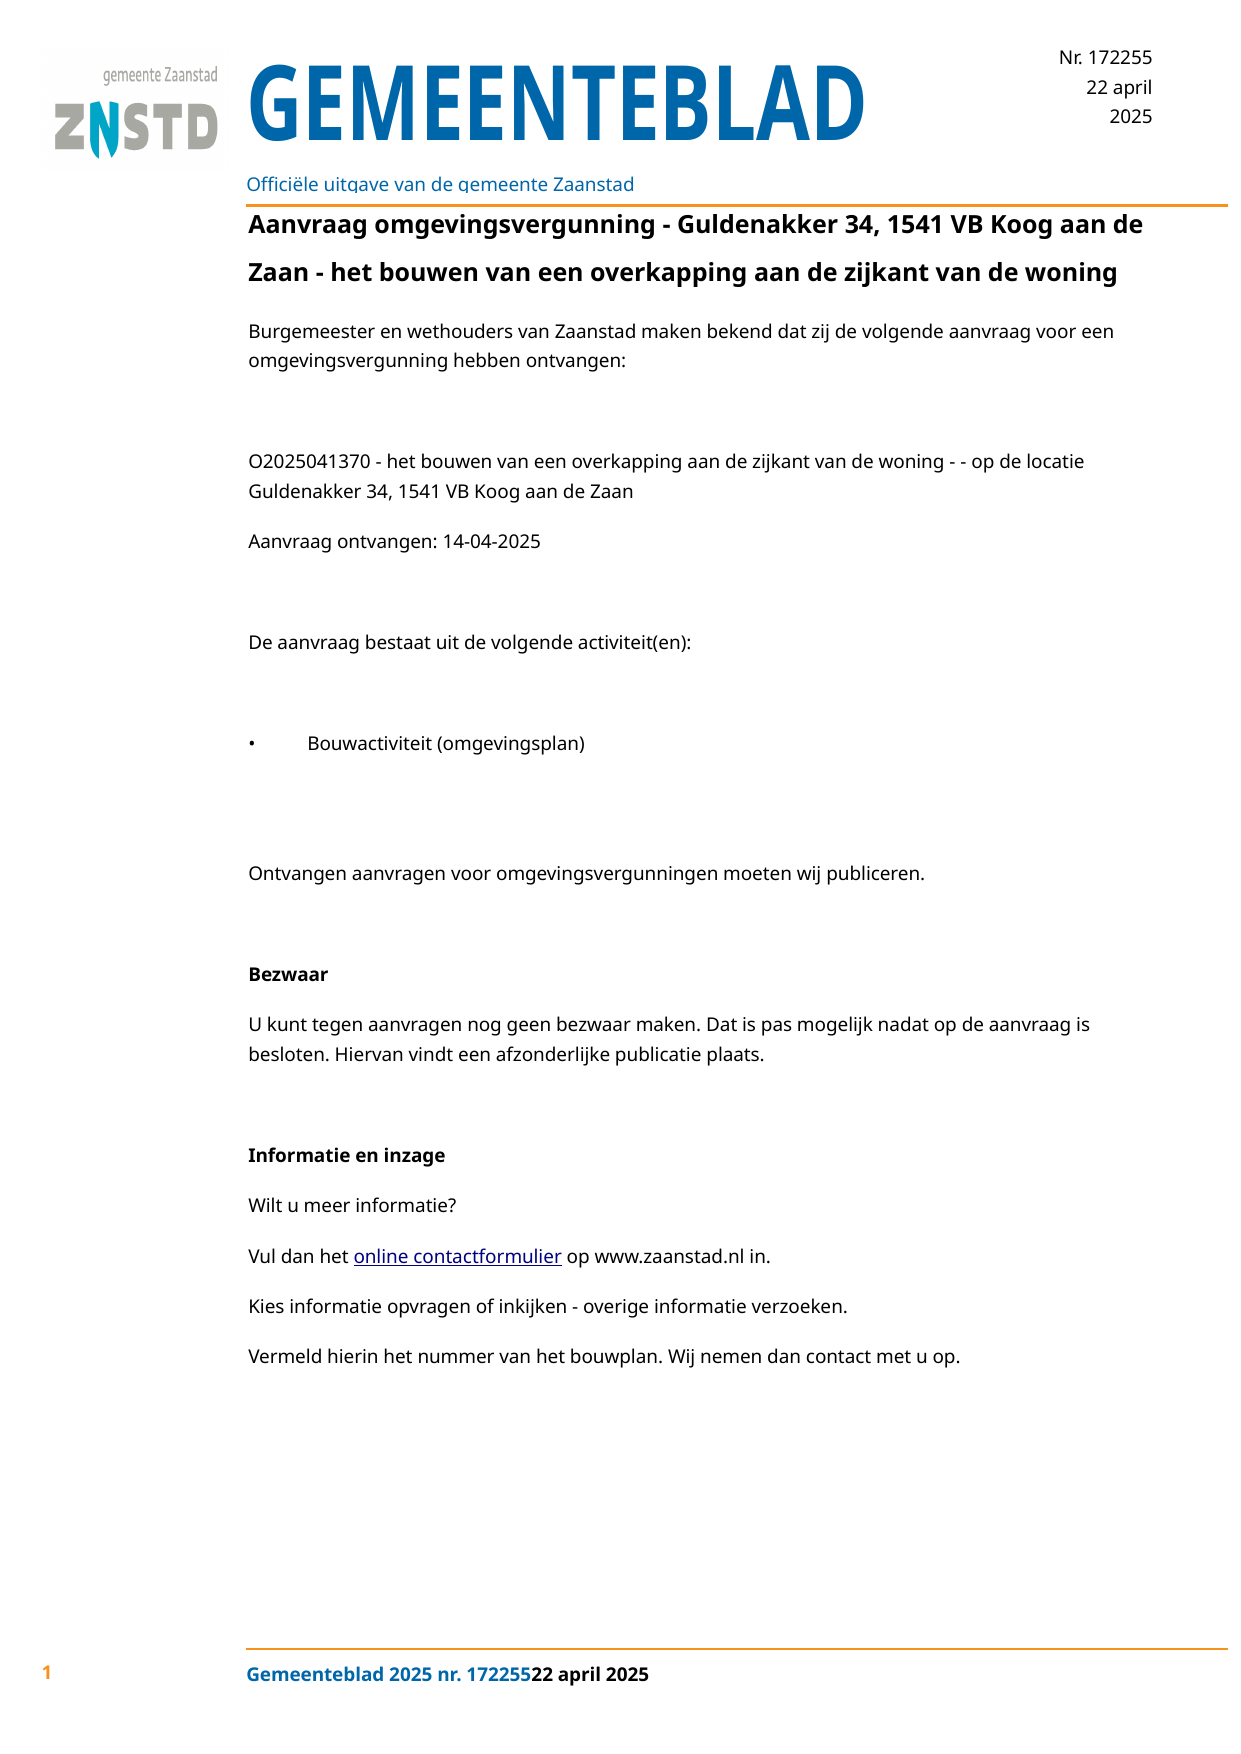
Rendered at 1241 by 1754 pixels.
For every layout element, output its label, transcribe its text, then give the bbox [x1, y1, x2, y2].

text Vul dan het online contactformulier op www.zaanstad.nl in. [248, 1243, 1152, 1269]
text Aanvraag ontvangen: 14-04-2025 [248, 528, 1152, 554]
text Vermeld hierin het nummer van het bouwplan. Wij nemen dan contact met u op. [248, 1344, 1152, 1369]
text U kunt tegen aanvragen nog geen bezwaar maken. Dat is pas mogelijk nadat op de aanvraag is besloten. Hiervan vindt een afzonderlijke publicatie plaats. [248, 1012, 1152, 1067]
text De aanvraag bestaat uit de volgende activiteit(en): [248, 629, 1152, 655]
text Wilt u meer informatie? [248, 1192, 1152, 1218]
list Bouwactiviteit (omgevingsplan) [248, 730, 1152, 756]
text Kies informatie opvragen of inkijken - overige informatie verzoeken. [248, 1293, 1152, 1319]
picture [41, 47, 231, 172]
text Informatie en inzage [248, 1142, 1152, 1168]
text O2025041370 - het bouwen van een overkapping aan de zijkant van de woning - - op de locatie Guldenakker 34, 1541 VB Koog aan de Zaan [248, 448, 1152, 504]
text Ontvangen aanvragen voor omgevingsvergunningen moeten wij publiceren. [248, 860, 1152, 886]
text Bezwaar [248, 961, 1152, 987]
text Aanvraag omgevingsvergunning - Guldenakker 34, 1541 VB Koog aan de Zaan - het bouwen van een overkapping aan de zijkant van de woning [248, 207, 1152, 288]
text Burgemeester en wethouders van Zaanstad maken bekend dat zij de volgende aanvraag voor een omgevingsvergunning hebben ontvangen: [248, 318, 1152, 373]
